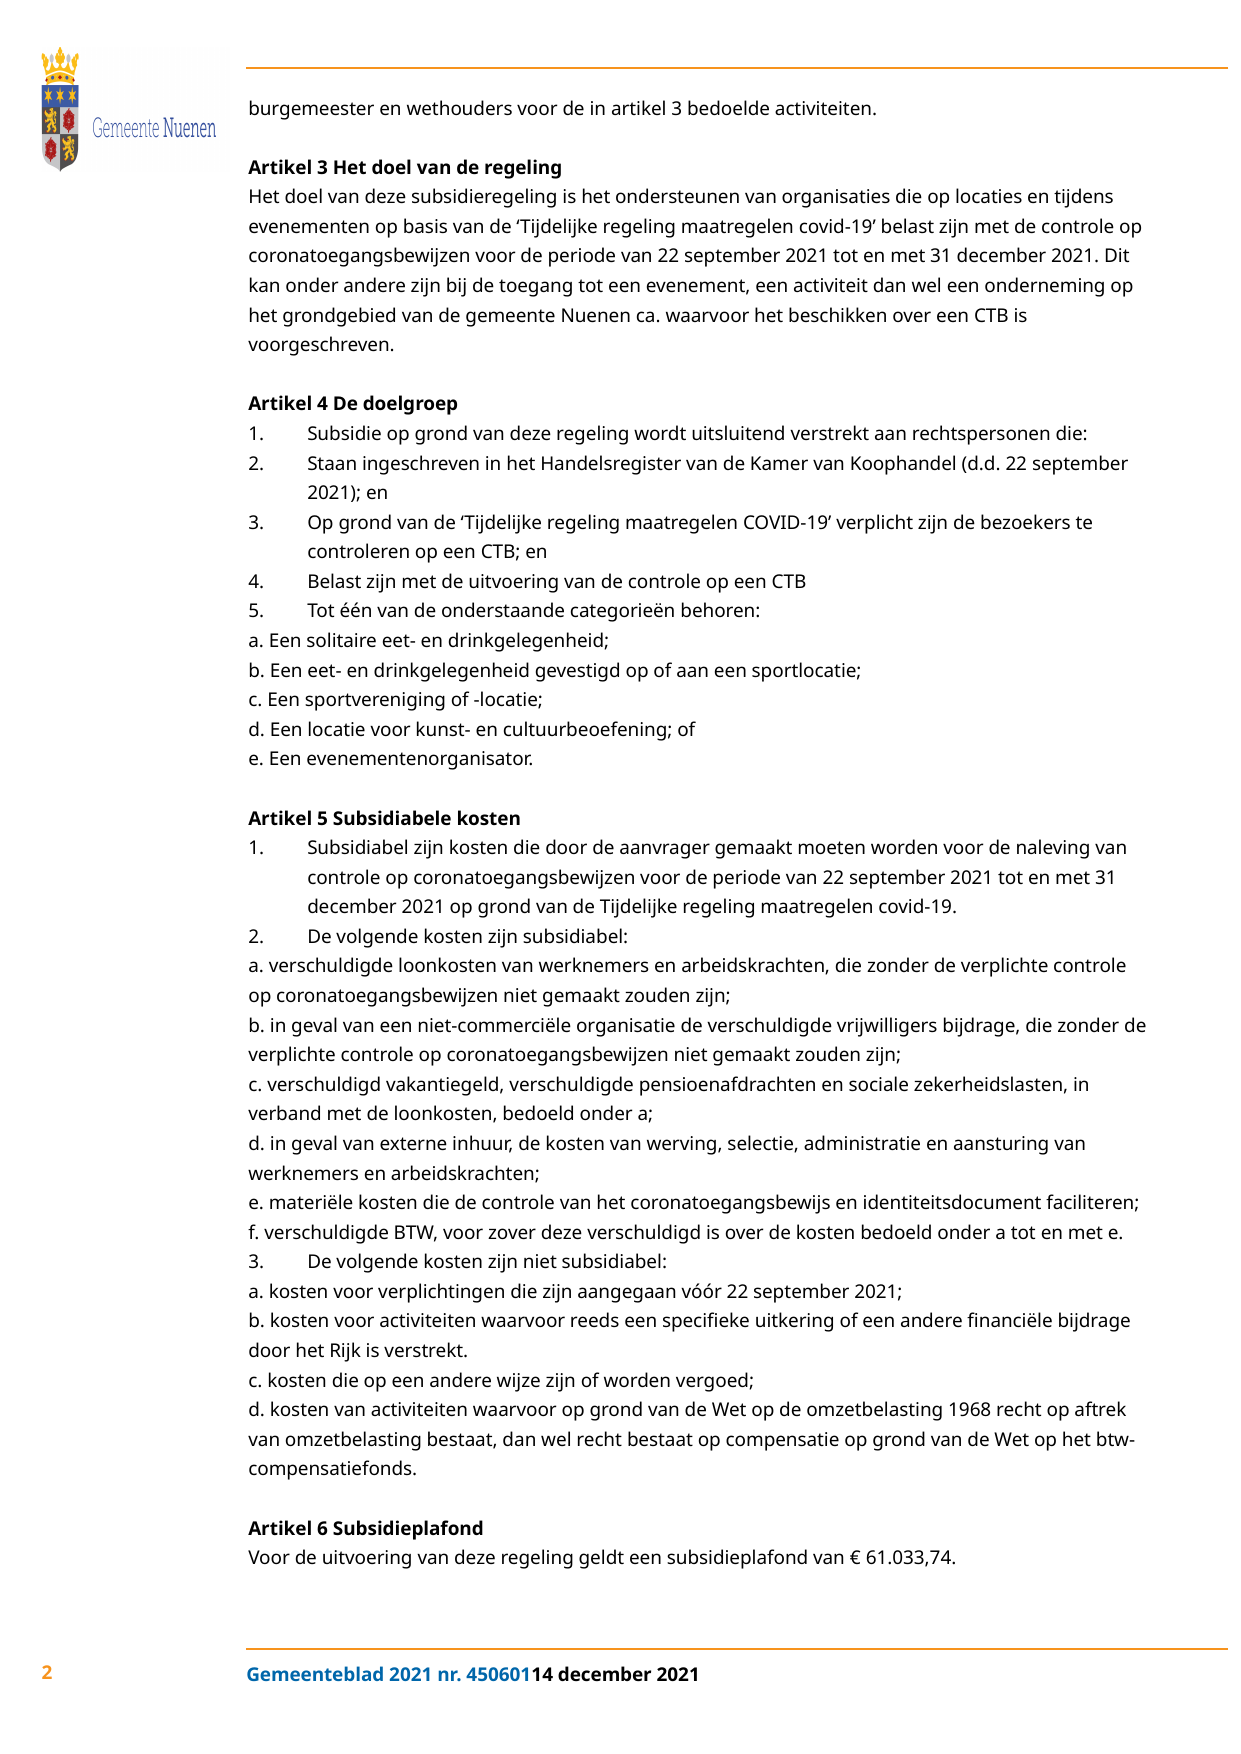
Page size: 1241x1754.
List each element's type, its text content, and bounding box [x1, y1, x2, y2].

text a. kosten voor verplichtingen die zijn aangegaan vóór 22 september 2021; [248, 1278, 1152, 1304]
text e. Een evenementenorganisator. [248, 746, 1152, 771]
list De volgende kosten zijn niet subsidiabel: [248, 1248, 1152, 1274]
list Belast zijn met de uitvoering van de controle op een CTB [248, 568, 1152, 594]
text burgemeester en wethouders voor de in artikel 3 bedoelde activiteiten. [248, 95, 1152, 121]
text c. verschuldigd vakantiegeld, verschuldigde pensioenafdrachten en sociale zekerheidslasten, in verband met de loonkosten, bedoeld onder a; [248, 1071, 1152, 1126]
text d. kosten van activiteiten waarvoor op grond van de Wet op de omzetbelasting 1968 recht op aftrek van omzetbelasting bestaat, dan wel recht bestaat op compensatie op grond van de Wet op het btw-compensatiefonds. [248, 1396, 1152, 1481]
text f. verschuldigde BTW, voor zover deze verschuldigd is over de kosten bedoeld onder a tot en met e. [248, 1219, 1152, 1245]
text d. in geval van externe inhuur, de kosten van werving, selectie, administratie en aansturing van werknemers en arbeidskrachten; [248, 1130, 1152, 1186]
text e. materiële kosten die de controle van het coronatoegangsbewijs en identiteitsdocument faciliteren; [248, 1189, 1152, 1215]
text d. Een locatie voor kunst- en cultuurbeoefening; of [248, 716, 1152, 742]
text Artikel 5 Subsidiabele kosten [248, 805, 1152, 831]
text Voor de uitvoering van deze regeling geldt een subsidieplafond van € 61.033,74. [248, 1544, 1152, 1570]
list Tot één van de onderstaande categorieën behoren: [248, 598, 1152, 623]
text Het doel van deze subsidieregeling is het ondersteunen van organisaties die op locaties en tijdens evenementen op basis van de ‘Tijdelijke regeling maatregelen covid-19’ belast zijn met de controle op coronatoegangsbewijzen voor de periode van 22 september 2021 tot en met 31 december 2021. Dit kan onder andere zijn bij de toegang tot een evenement, een activiteit dan wel een onderneming op het grondgebied van de gemeente Nuenen ca. waarvoor het beschikken over een CTB is voorgeschreven. [248, 183, 1152, 357]
list Subsidie op grond van deze regeling wordt uitsluitend verstrekt aan rechtspersonen die: [248, 420, 1152, 446]
text Artikel 6 Subsidieplafond [248, 1515, 1152, 1541]
list De volgende kosten zijn subsidiabel: [248, 923, 1152, 949]
text Artikel 3 Het doel van de regeling [248, 154, 1152, 180]
text Artikel 4 De doelgroep [248, 391, 1152, 416]
list Subsidiabel zijn kosten die door de aanvrager gemaakt moeten worden voor de naleving van controle op coronatoegangsbewijzen voor de periode van 22 september 2021 tot en met 31 december 2021 op grond van de Tijdelijke regeling maatregelen covid-19. [248, 834, 1152, 919]
text b. kosten voor activiteiten waarvoor reeds een specifieke uitkering of een andere financiële bijdrage door het Rijk is verstrekt. [248, 1308, 1152, 1363]
text a. Een solitaire eet- en drinkgelegenheid; [248, 627, 1152, 653]
text c. Een sportvereniging of -locatie; [248, 686, 1152, 712]
list Staan ingeschreven in het Handelsregister van de Kamer van Koophandel (d.d. 22 september 2021); en [248, 450, 1152, 505]
text b. Een eet- en drinkgelegenheid gevestigd op of aan een sportlocatie; [248, 657, 1152, 683]
text a. verschuldigde loonkosten van werknemers en arbeidskrachten, die zonder de verplichte controle op coronatoegangsbewijzen niet gemaakt zouden zijn; [248, 953, 1152, 1008]
text b. in geval van een niet-commerciële organisatie de verschuldigde vrijwilligers bijdrage, die zonder de verplichte controle op coronatoegangsbewijzen niet gemaakt zouden zijn; [248, 1012, 1152, 1067]
text c. kosten die op een andere wijze zijn of worden vergoed; [248, 1367, 1152, 1393]
list Op grond van de ‘Tijdelijke regeling maatregelen COVID-19’ verplicht zijn de bezoekers te controleren op een CTB; en [248, 509, 1152, 564]
picture [41, 47, 231, 172]
